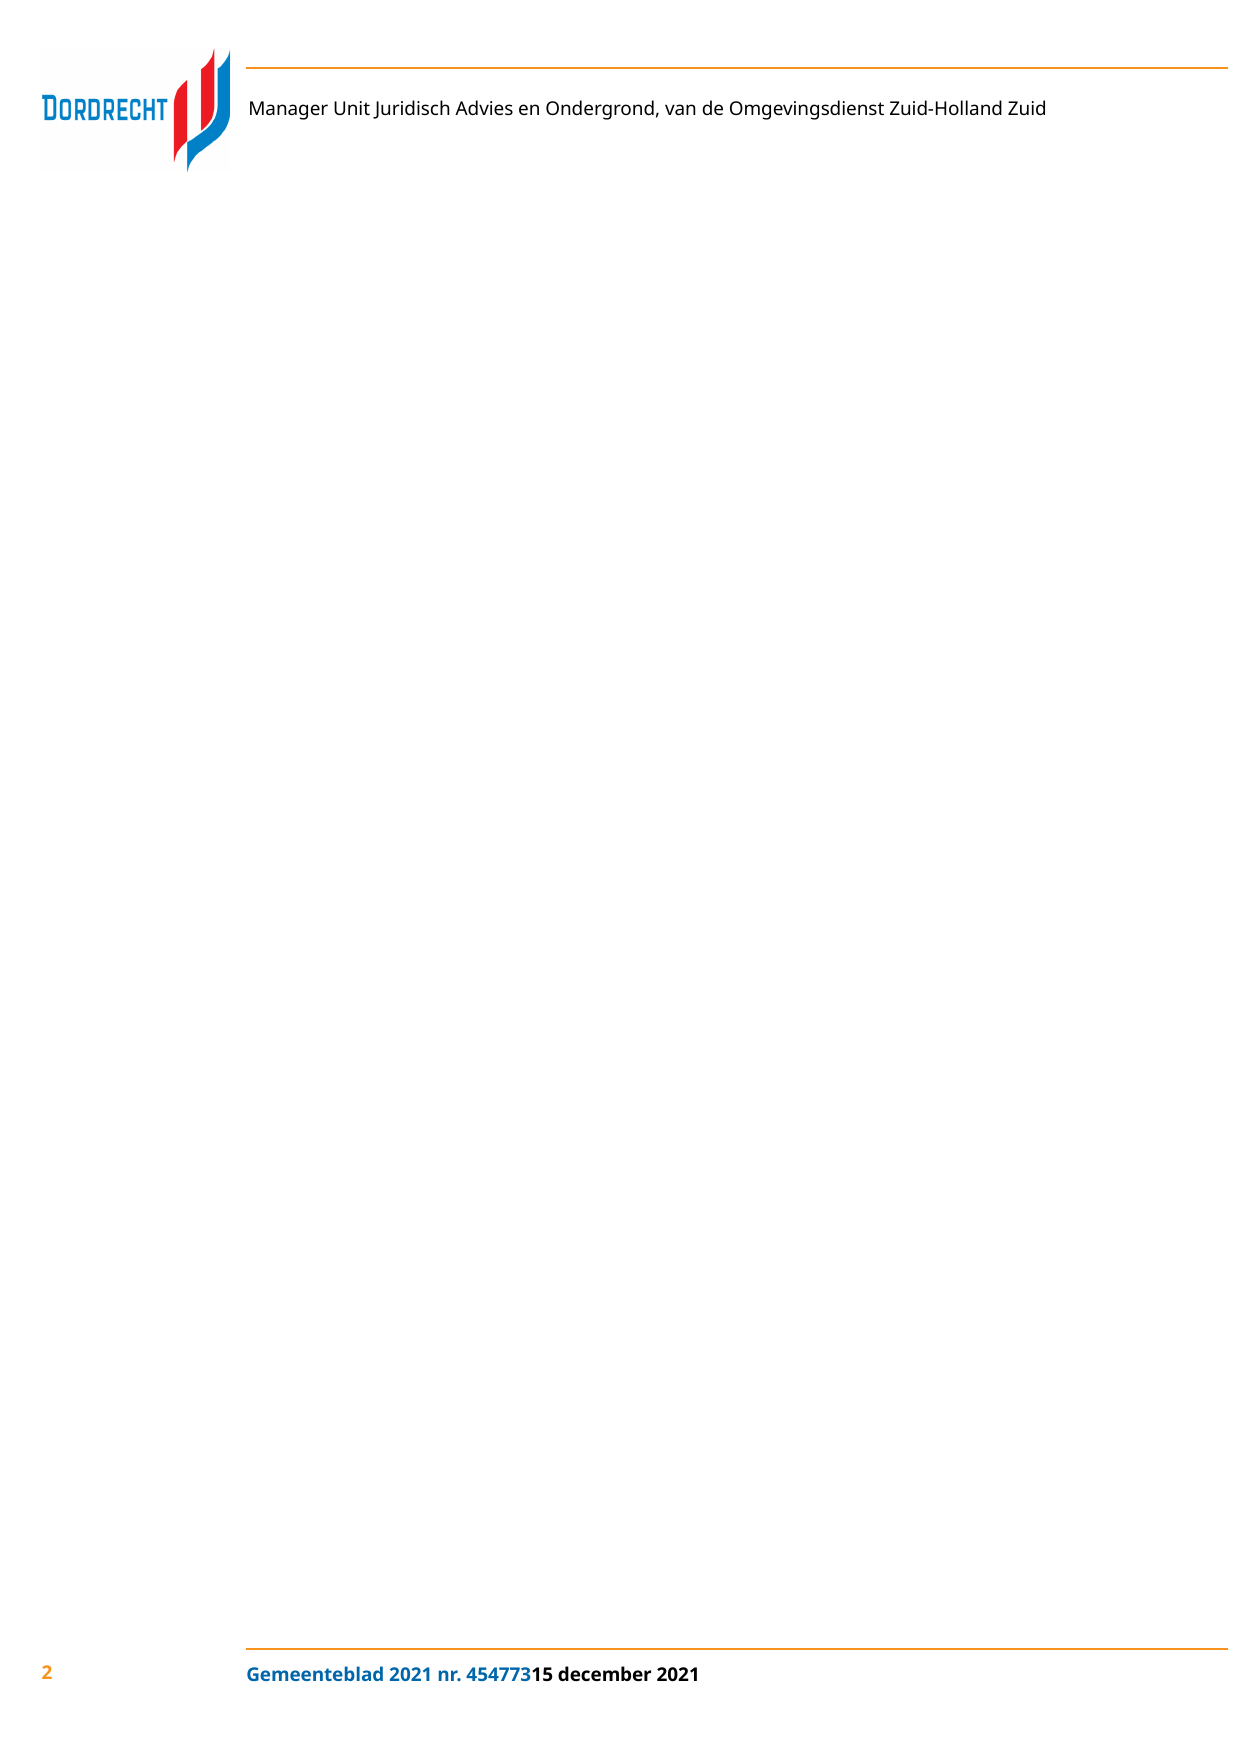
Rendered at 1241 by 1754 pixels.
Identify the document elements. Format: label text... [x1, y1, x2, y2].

picture [41, 47, 231, 172]
text Manager Unit Juridisch Advies en Ondergrond, van de Omgevingsdienst Zuid-Holland Zuid [248, 95, 1152, 121]
